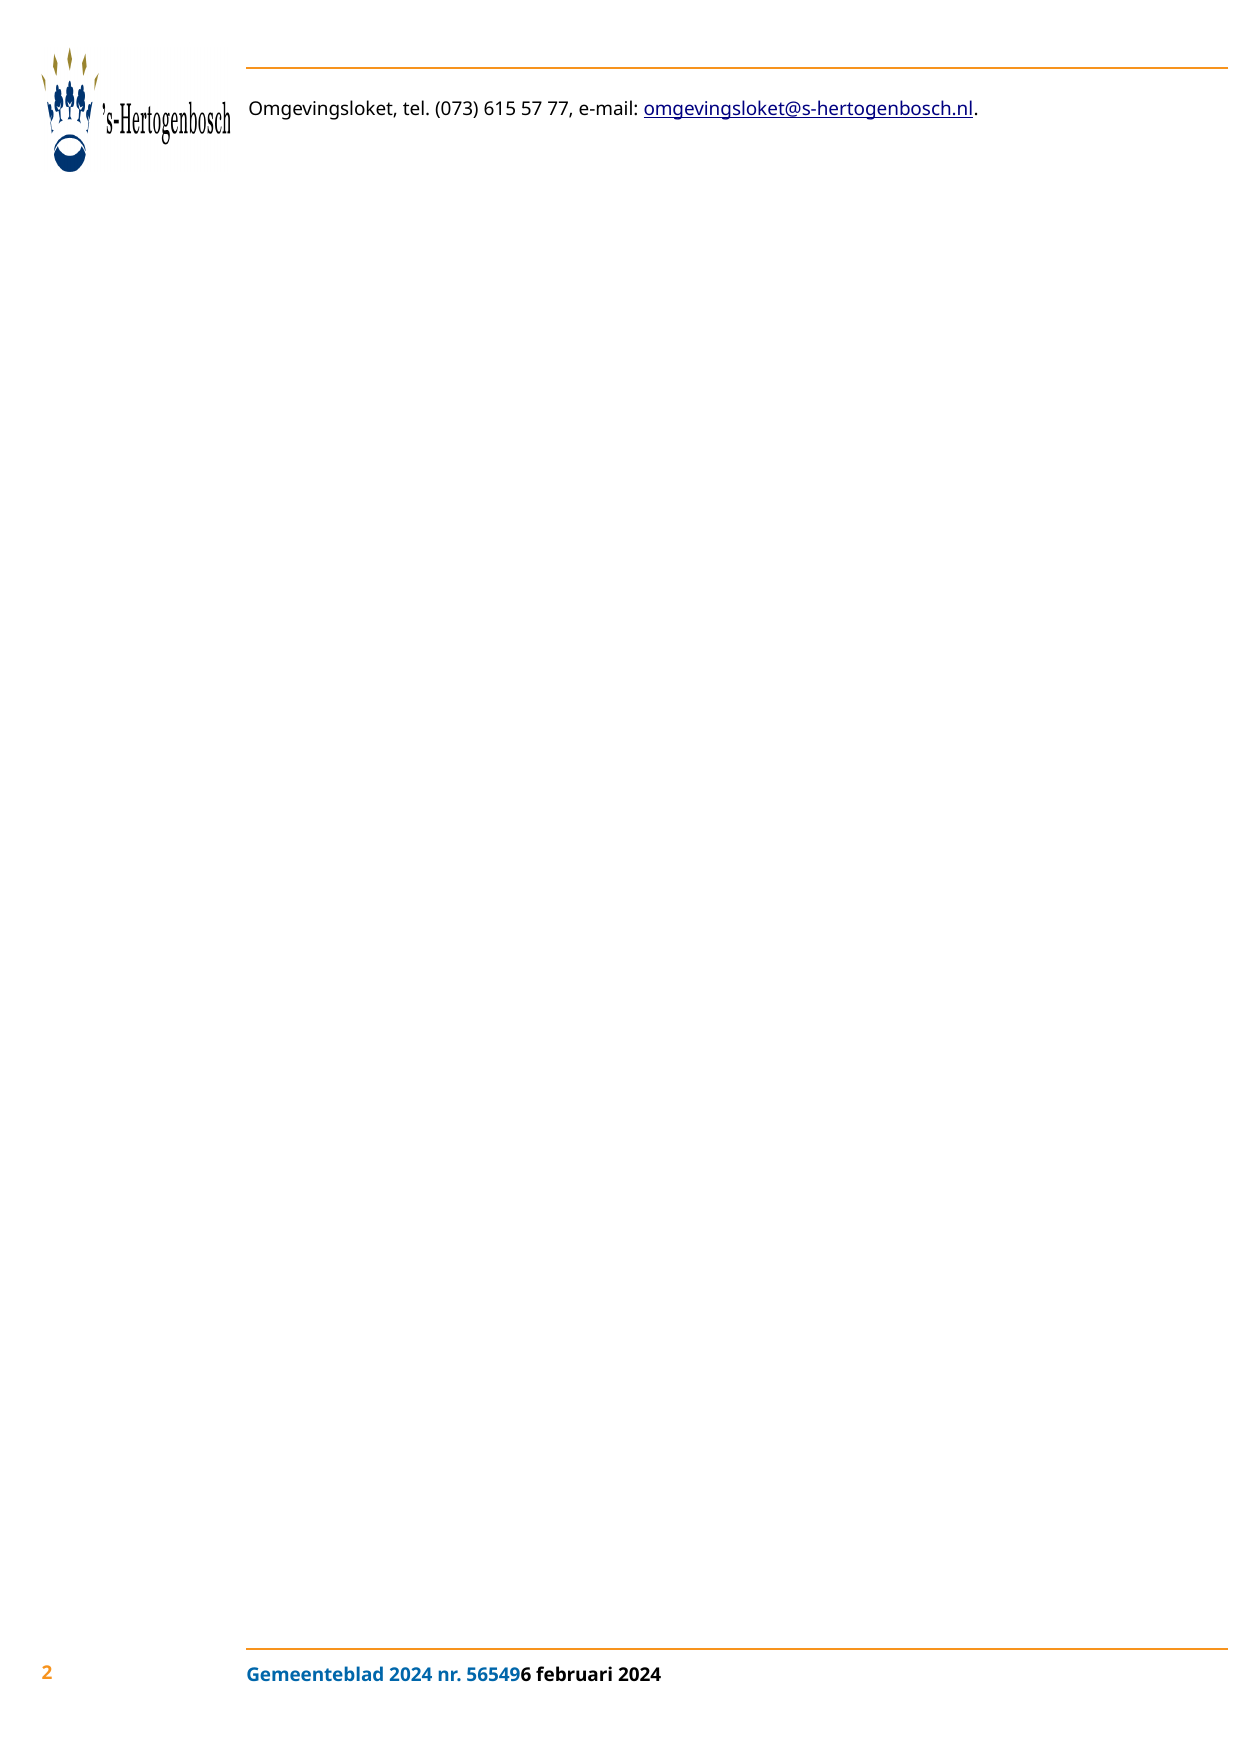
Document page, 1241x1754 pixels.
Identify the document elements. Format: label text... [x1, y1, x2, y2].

picture [41, 47, 231, 172]
text Omgevingsloket, tel. (073) 615 57 77, e-mail: omgevingsloket@s-hertogenbosch.nl. [248, 95, 1152, 121]
